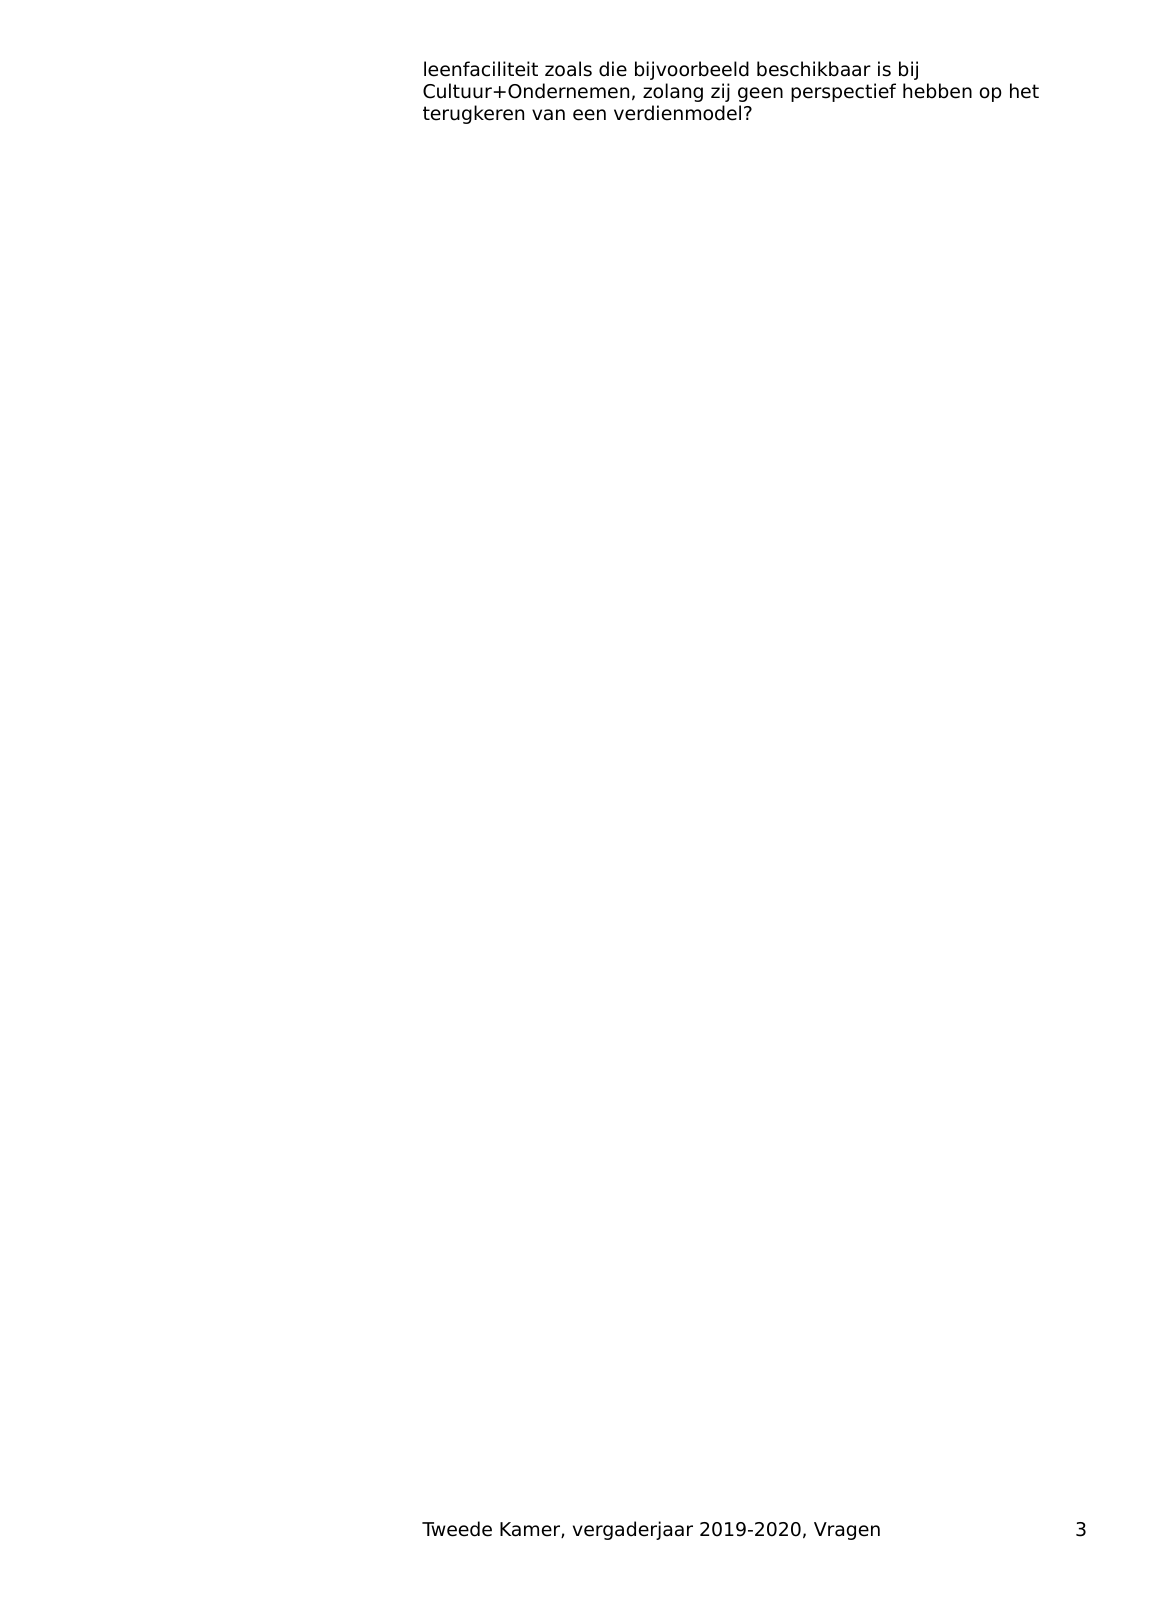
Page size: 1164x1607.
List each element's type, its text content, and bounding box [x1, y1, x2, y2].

text leenfaciliteit zoals die bijvoorbeeld beschikbaar is bij Cultuur+Ondernemen, zolang zij geen perspectief hebben op het terugkeren van een verdienmodel? [422, 59, 1087, 125]
